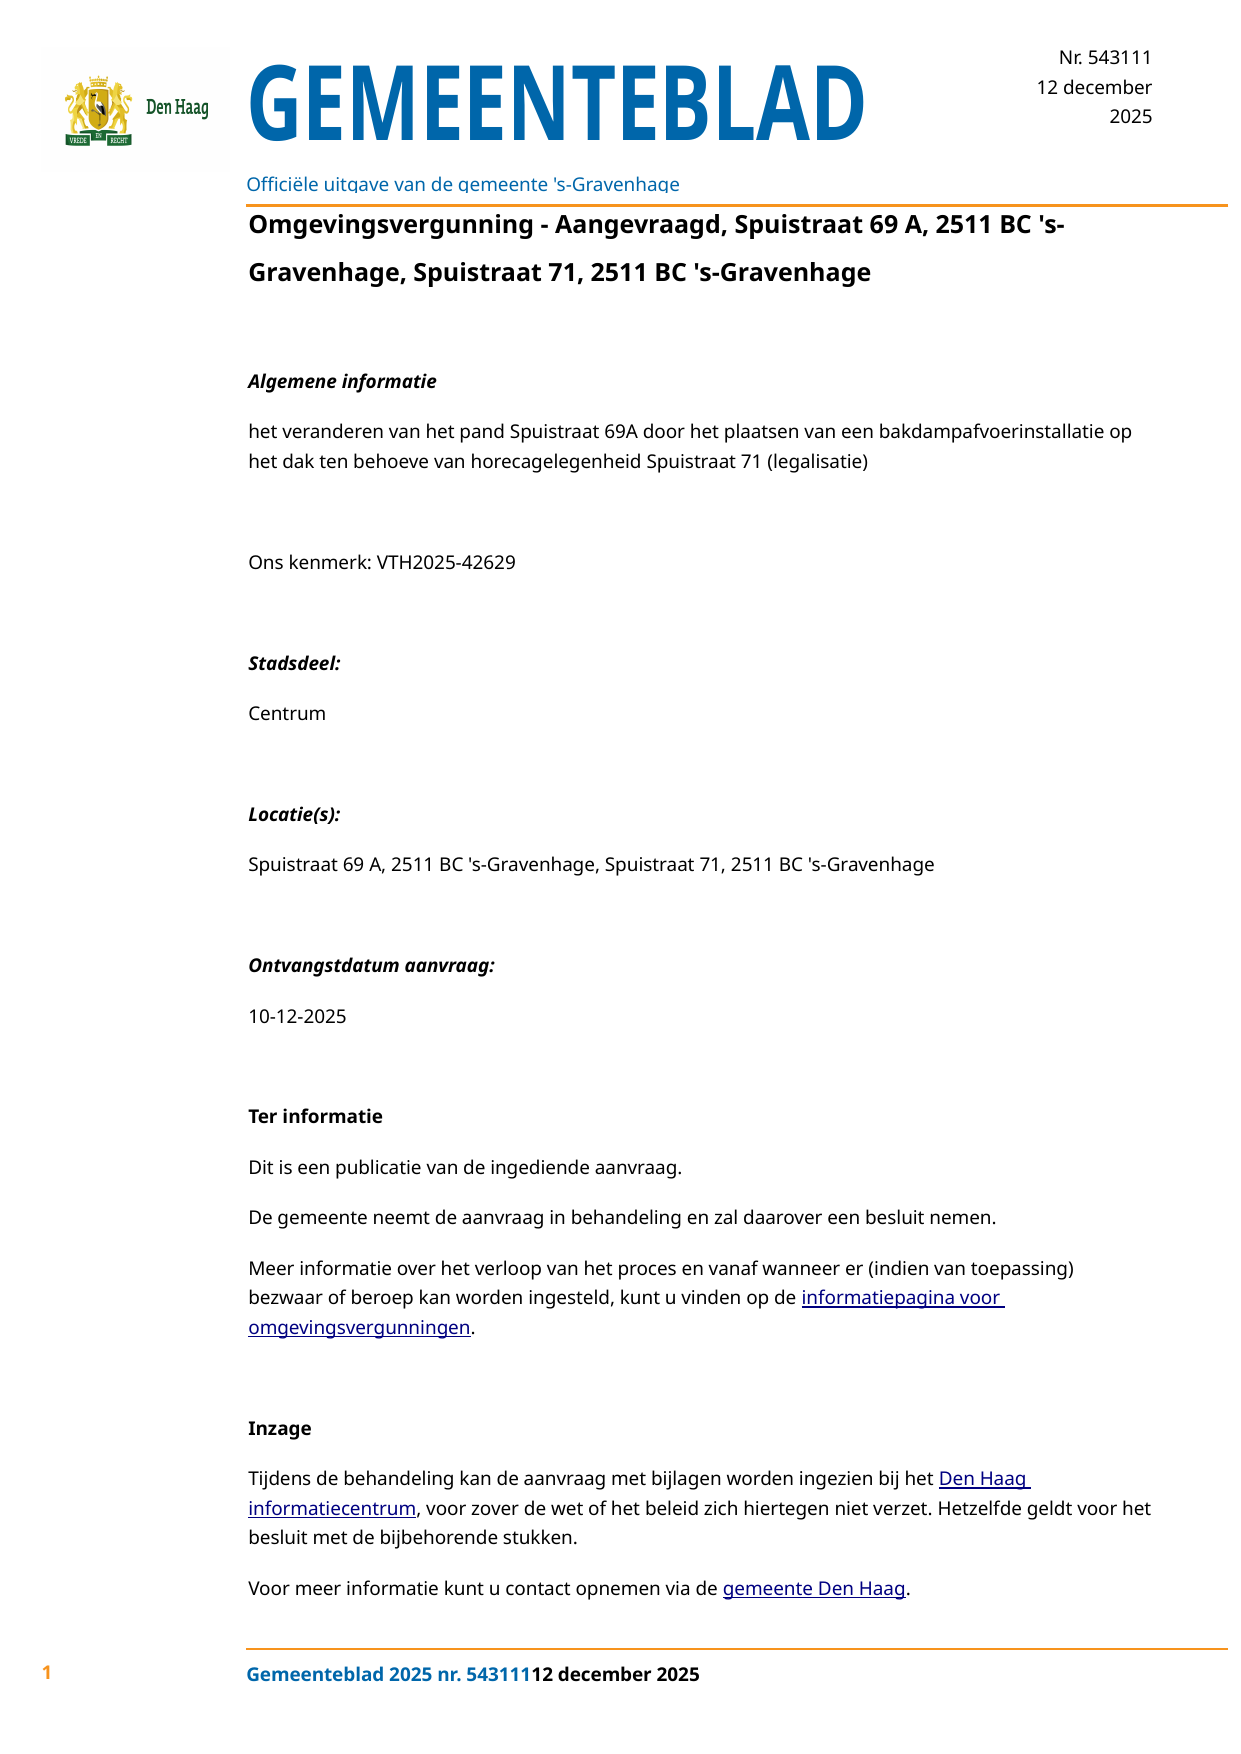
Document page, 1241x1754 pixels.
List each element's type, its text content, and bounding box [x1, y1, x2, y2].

text Stadsdeel: [248, 650, 1152, 676]
text De gemeente neemt de aanvraag in behandeling en zal daarover een besluit nemen. [248, 1204, 1152, 1230]
text Omgevingsvergunning - Aangevraagd, Spuistraat 69 A, 2511 BC 's-Gravenhage, Spuistraat 71, 2511 BC 's-Gravenhage [248, 207, 1152, 288]
text Ontvangstdatum aanvraag: [248, 952, 1152, 978]
text 10-12-2025 [248, 1003, 1152, 1029]
picture [41, 47, 231, 172]
text Dit is een publicatie van de ingediende aanvraag. [248, 1154, 1152, 1180]
text Locatie(s): [248, 801, 1152, 827]
text Voor meer informatie kunt u contact opnemen via de gemeente Den Haag. [248, 1575, 1152, 1601]
text Algemene informatie [248, 368, 1152, 394]
text het veranderen van het pand Spuistraat 69A door het plaatsen van een bakdampafvoerinstallatie op het dak ten behoeve van horecagelegenheid Spuistraat 71 (legalisatie) [248, 419, 1152, 474]
text Centrum [248, 700, 1152, 726]
text Meer informatie over het verloop van het proces en vanaf wanneer er (indien van toepassing) bezwaar of beroep kan worden ingesteld, kunt u vinden op de informatiepagina voor omgevingsvergunningen. [248, 1255, 1152, 1340]
text Tijdens de behandeling kan de aanvraag met bijlagen worden ingezien bij het Den Haag informatiecentrum, voor zover de wet of het beleid zich hiertegen niet verzet. Hetzelfde geldt voor het besluit met de bijbehorende stukken. [248, 1465, 1152, 1550]
text Ter informatie [248, 1104, 1152, 1129]
text Ons kenmerk: VTH2025-42629 [248, 549, 1152, 575]
text Spuistraat 69 A, 2511 BC 's-Gravenhage, Spuistraat 71, 2511 BC 's-Gravenhage [248, 852, 1152, 877]
text Inzage [248, 1415, 1152, 1441]
